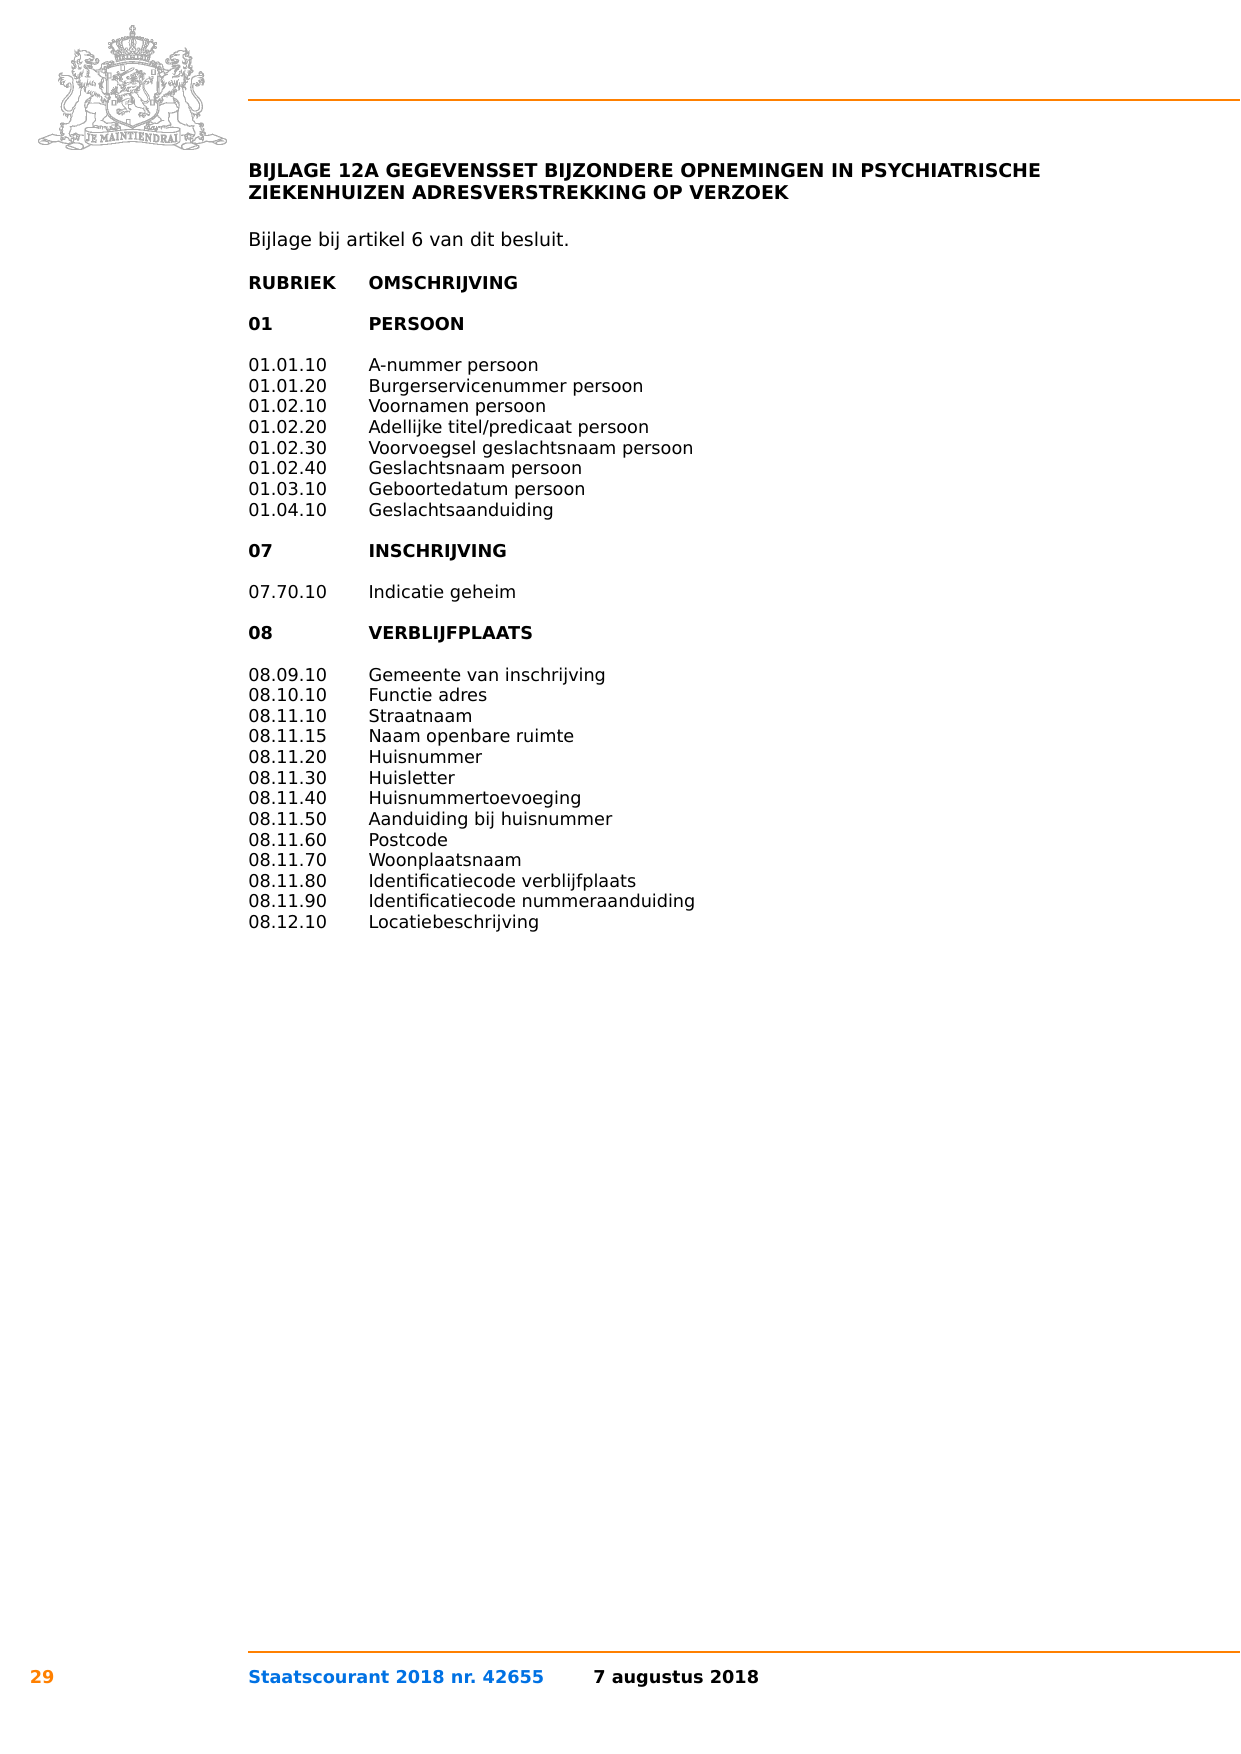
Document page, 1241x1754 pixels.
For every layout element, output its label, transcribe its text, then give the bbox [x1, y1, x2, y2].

table_cell A-nummer persoon [363, 355, 1163, 376]
table_cell 01.02.10 [248, 396, 362, 417]
table_cell [363, 335, 1163, 355]
table_cell 08.11.10 [248, 706, 362, 726]
picture [38, 25, 227, 150]
table_cell Indicatie geheim [363, 582, 1163, 603]
table_cell 01 [248, 314, 362, 334]
table_cell 08.11.30 [248, 768, 362, 788]
table_cell Functie adres [363, 685, 1163, 706]
table_cell Voorvoegsel geslachtsnaam persoon [363, 438, 1163, 458]
table_cell 08 [248, 623, 362, 644]
table_cell Woonplaatsnaam [363, 850, 1163, 871]
table_cell Identificatiecode nummeraanduiding [363, 891, 1163, 912]
table_cell Naam openbare ruimte [363, 726, 1163, 747]
table_cell PERSOON [363, 314, 1163, 334]
table_cell 01.04.10 [248, 500, 362, 520]
table_header RUBRIEK [248, 273, 362, 293]
table_cell 08.09.10 [248, 665, 362, 685]
table_cell [363, 520, 1163, 541]
table_cell 01.02.40 [248, 458, 362, 479]
table_cell [248, 603, 362, 623]
table_cell 08.11.20 [248, 747, 362, 768]
table_cell 08.12.10 [248, 912, 362, 933]
table_cell [363, 561, 1163, 582]
table_cell Identificatiecode verblijfplaats [363, 871, 1163, 891]
table_cell [248, 520, 362, 541]
table_cell Gemeente van inschrijving [363, 665, 1163, 685]
table_cell 01.01.10 [248, 355, 362, 376]
table_cell Voornamen persoon [363, 396, 1163, 417]
table_cell 01.02.20 [248, 417, 362, 438]
table_cell Geslachtsnaam persoon [363, 458, 1163, 479]
table_cell Huisnummer [363, 747, 1163, 768]
text Bijlage bij artikel 6 van dit besluit. [248, 229, 1163, 251]
table_cell Aanduiding bij huisnummer [363, 809, 1163, 829]
table_cell Geboortedatum persoon [363, 479, 1163, 499]
table_cell [363, 603, 1163, 623]
table_cell [248, 335, 362, 355]
table_cell INSCHRIJVING [363, 541, 1163, 561]
table_cell [363, 293, 1163, 314]
table_cell Geslachtsaanduiding [363, 500, 1163, 520]
table_cell 07 [248, 541, 362, 561]
table_cell 08.10.10 [248, 685, 362, 706]
table_cell Adellijke titel/predicaat persoon [363, 417, 1163, 438]
table_cell 08.11.15 [248, 726, 362, 747]
table_cell 07.70.10 [248, 582, 362, 603]
table_cell [248, 644, 362, 664]
table_cell Straatnaam [363, 706, 1163, 726]
table_cell 08.11.80 [248, 871, 362, 891]
table_cell 08.11.90 [248, 891, 362, 912]
table_cell Burgerservicenummer persoon [363, 376, 1163, 396]
table_cell 08.11.70 [248, 850, 362, 871]
table_cell Huisletter [363, 768, 1163, 788]
table_cell VERBLIJFPLAATS [363, 623, 1163, 644]
table_cell Huisnummertoevoeging [363, 788, 1163, 809]
table_cell [363, 644, 1163, 664]
table_cell 01.01.20 [248, 376, 362, 396]
table_cell Postcode [363, 830, 1163, 850]
table_cell 08.11.40 [248, 788, 362, 809]
table_header OMSCHRIJVING [363, 273, 1163, 293]
table_cell 01.03.10 [248, 479, 362, 499]
table_cell Locatiebeschrijving [363, 912, 1163, 933]
table_cell 08.11.50 [248, 809, 362, 829]
table_cell 01.02.30 [248, 438, 362, 458]
table_cell [248, 561, 362, 582]
subtitle BIJLAGE 12A GEGEVENSSET BIJZONDERE OPNEMINGEN IN PSYCHIATRISCHE ZIEKENHUIZEN ADRESVERSTREKKING OP VERZOEK [248, 160, 1163, 204]
table_cell [248, 293, 362, 314]
table_cell 08.11.60 [248, 830, 362, 850]
